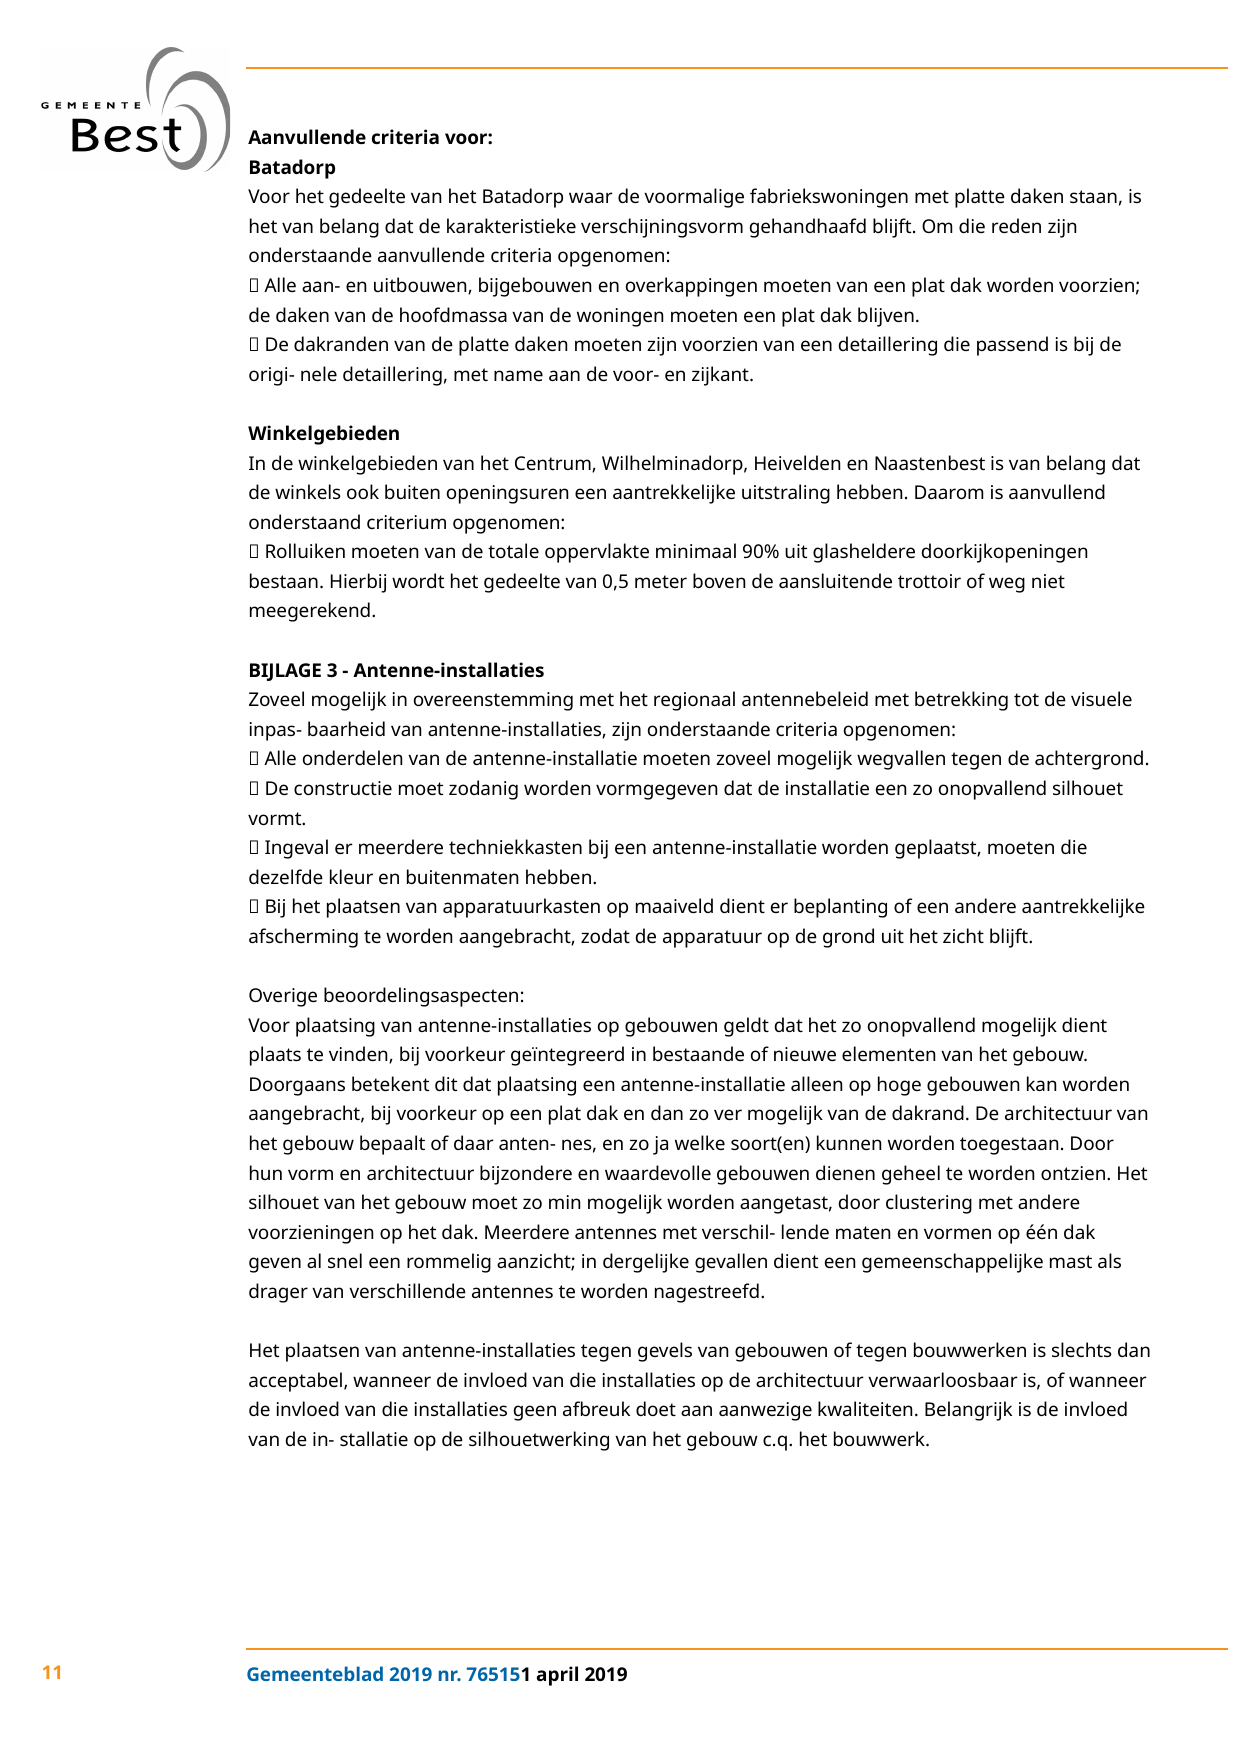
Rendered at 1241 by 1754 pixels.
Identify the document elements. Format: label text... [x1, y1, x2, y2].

text  De dakranden van de platte daken moeten zijn voorzien van een detaillering die passend is bij de origi- nele detaillering, met name aan de voor- en zijkant. [248, 331, 1152, 387]
text Winkelgebieden [248, 420, 1152, 446]
text  Alle aan- en uitbouwen, bijgebouwen en overkappingen moeten van een plat dak worden voorzien; de daken van de hoofdmassa van de woningen moeten een plat dak blijven. [248, 272, 1152, 328]
text  Bij het plaatsen van apparatuurkasten op maaiveld dient er beplanting of een andere aantrekkelijke afscherming te worden aangebracht, zodat de apparatuur op de grond uit het zicht blijft. [248, 893, 1152, 949]
text Batadorp [248, 154, 1152, 180]
text  Ingeval er meerdere techniekkasten bij een antenne-installatie worden geplaatst, moeten die dezelfde kleur en buitenmaten hebben. [248, 834, 1152, 890]
text Aanvullende criteria voor: [248, 124, 1152, 150]
text BIJLAGE 3 - Antenne-installaties [248, 657, 1152, 683]
text Voor plaatsing van antenne-installaties op gebouwen geldt dat het zo onopvallend mogelijk dient plaats te vinden, bij voorkeur geïntegreerd in bestaande of nieuwe elementen van het gebouw. Doorgaans betekent dit dat plaatsing een antenne-installatie alleen op hoge gebouwen kan worden aangebracht, bij voorkeur op een plat dak en dan zo ver mogelijk van de dakrand. De architectuur van het gebouw bepaalt of daar anten- nes, en zo ja welke soort(en) kunnen worden toegestaan. Door hun vorm en architectuur bijzondere en waardevolle gebouwen dienen geheel te worden ontzien. Het silhouet van het gebouw moet zo min mogelijk worden aangetast, door clustering met andere voorzieningen op het dak. Meerdere antennes met verschil- lende maten en vormen op één dak geven al snel een rommelig aanzicht; in dergelijke gevallen dient een gemeenschappelijke mast als drager van verschillende antennes te worden nagestreefd. [248, 1012, 1152, 1304]
text In de winkelgebieden van het Centrum, Wilhelminadorp, Heivelden en Naastenbest is van belang dat de winkels ook buiten openingsuren een aantrekkelijke uitstraling hebben. Daarom is aanvullend onderstaand criterium opgenomen: [248, 450, 1152, 535]
text Zoveel mogelijk in overeenstemming met het regionaal antennebeleid met betrekking tot de visuele inpas- baarheid van antenne-installaties, zijn onderstaande criteria opgenomen: [248, 686, 1152, 742]
text  Alle onderdelen van de antenne-installatie moeten zoveel mogelijk wegvallen tegen de achtergrond. [248, 746, 1152, 771]
text Het plaatsen van antenne-installaties tegen gevels van gebouwen of tegen bouwwerken is slechts dan acceptabel, wanneer de invloed van die installaties op de architectuur verwaarloosbaar is, of wanneer de invloed van die installaties geen afbreuk doet aan aanwezige kwaliteiten. Belangrijk is de invloed van de in- stallatie op de silhouetwerking van het gebouw c.q. het bouwwerk. [248, 1337, 1152, 1452]
picture [41, 47, 231, 172]
text  Rolluiken moeten van de totale oppervlakte minimaal 90% uit glasheldere doorkijkopeningen bestaan. Hierbij wordt het gedeelte van 0,5 meter boven de aansluitende trottoir of weg niet meegerekend. [248, 538, 1152, 623]
text Overige beoordelingsaspecten: [248, 982, 1152, 1008]
text  De constructie moet zodanig worden vormgegeven dat de installatie een zo onopvallend silhouet vormt. [248, 775, 1152, 831]
text Voor het gedeelte van het Batadorp waar de voormalige fabriekswoningen met platte daken staan, is het van belang dat de karakteristieke verschijningsvorm gehandhaafd blijft. Om die reden zijn onderstaande aanvullende criteria opgenomen: [248, 183, 1152, 268]
